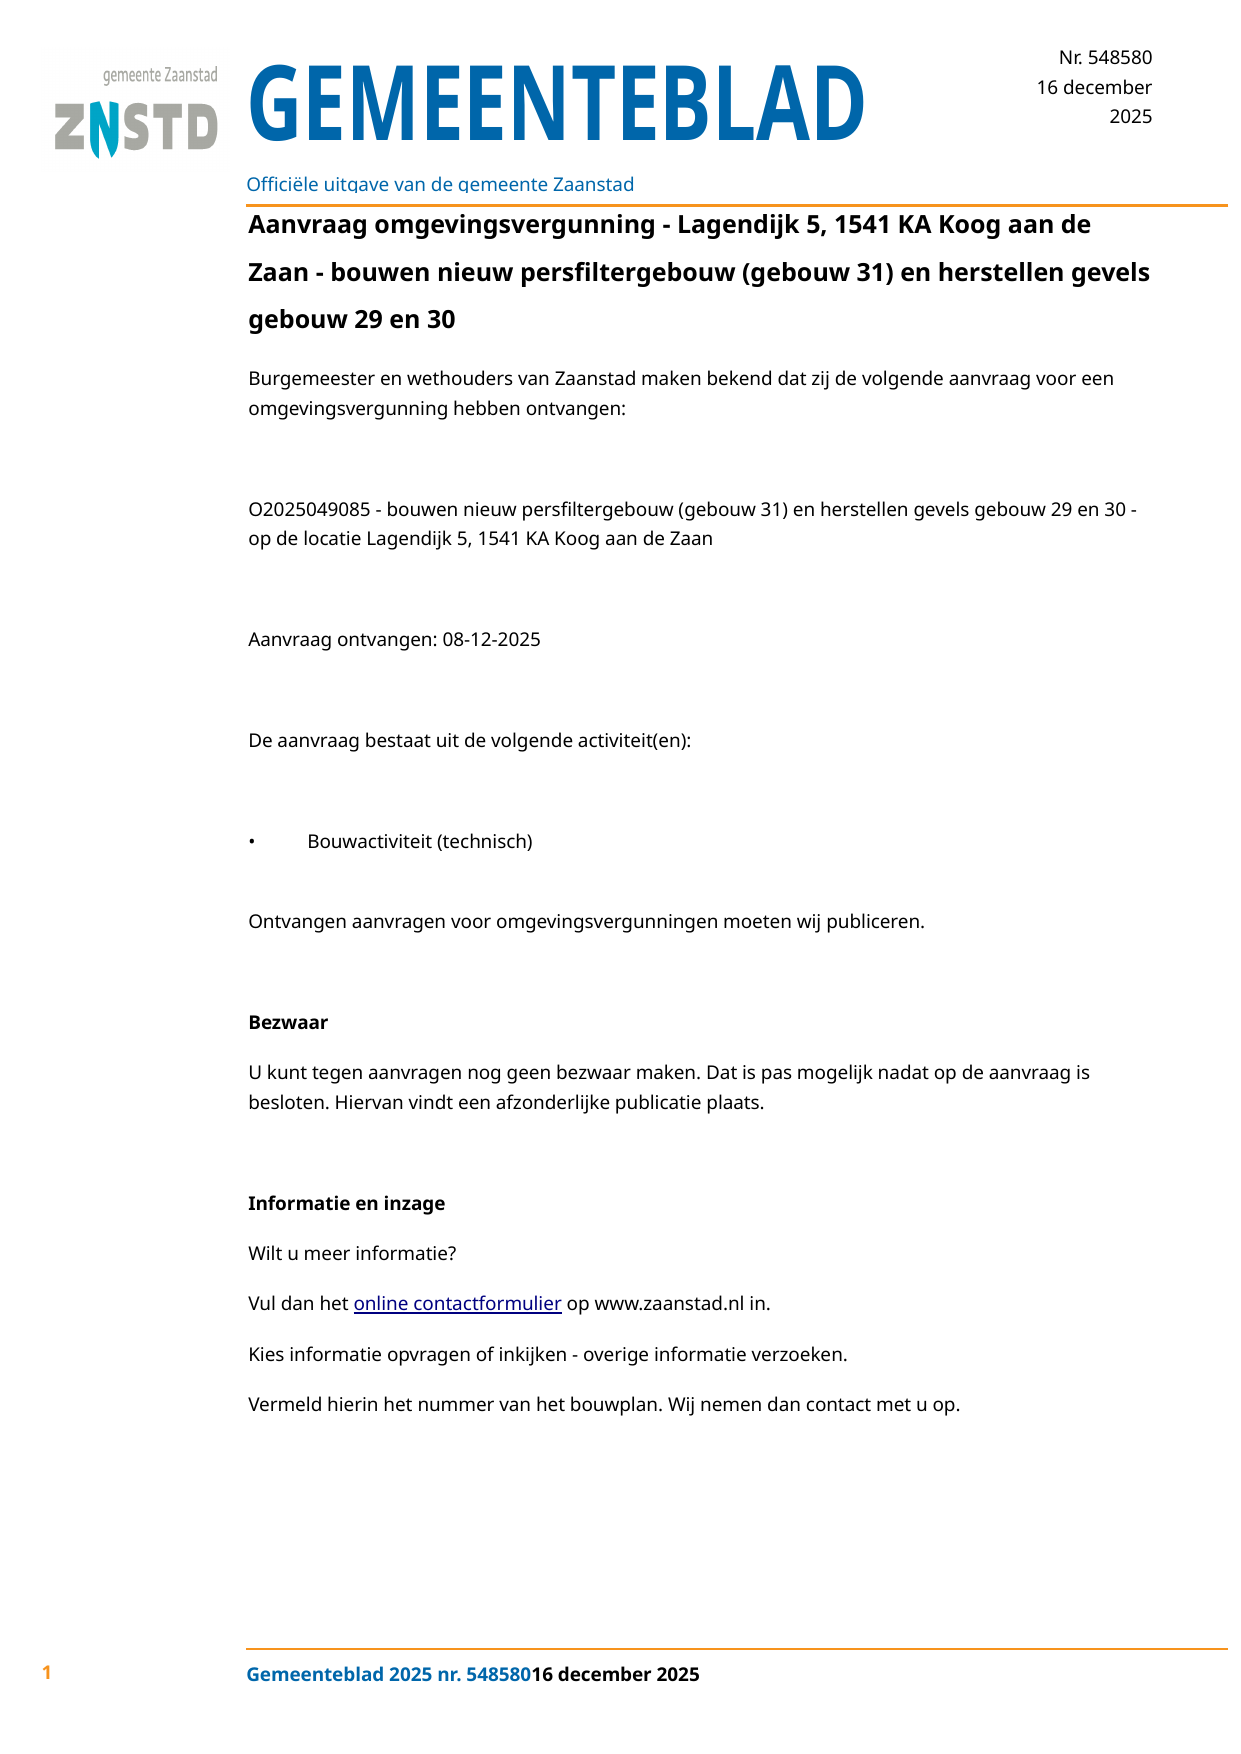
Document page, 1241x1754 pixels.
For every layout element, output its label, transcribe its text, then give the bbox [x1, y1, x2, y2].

text U kunt tegen aanvragen nog geen bezwaar maken. Dat is pas mogelijk nadat op de aanvraag is besloten. Hiervan vindt een afzonderlijke publicatie plaats. [248, 1059, 1152, 1114]
text Burgemeester en wethouders van Zaanstad maken bekend dat zij de volgende aanvraag voor een omgevingsvergunning hebben ontvangen: [248, 366, 1152, 421]
list Bouwactiviteit (technisch) [248, 828, 1152, 854]
text Vul dan het online contactformulier op www.zaanstad.nl in. [248, 1291, 1152, 1316]
text De aanvraag bestaat uit de volgende activiteit(en): [248, 727, 1152, 753]
text Bezwaar [248, 1009, 1152, 1034]
text Aanvraag omgevingsvergunning - Lagendijk 5, 1541 KA Koog aan de Zaan - bouwen nieuw persfiltergebouw (gebouw 31) en herstellen gevels gebouw 29 en 30 [248, 207, 1152, 336]
text Wilt u meer informatie? [248, 1240, 1152, 1266]
picture [41, 47, 231, 172]
text Ontvangen aanvragen voor omgevingsvergunningen moeten wij publiceren. [248, 908, 1152, 934]
text Informatie en inzage [248, 1190, 1152, 1215]
text Kies informatie opvragen of inkijken - overige informatie verzoeken. [248, 1341, 1152, 1367]
text Aanvraag ontvangen: 08-12-2025 [248, 626, 1152, 652]
text Vermeld hierin het nummer van het bouwplan. Wij nemen dan contact met u op. [248, 1391, 1152, 1417]
text O2025049085 - bouwen nieuw persfiltergebouw (gebouw 31) en herstellen gevels gebouw 29 en 30 - op de locatie Lagendijk 5, 1541 KA Koog aan de Zaan [248, 496, 1152, 551]
